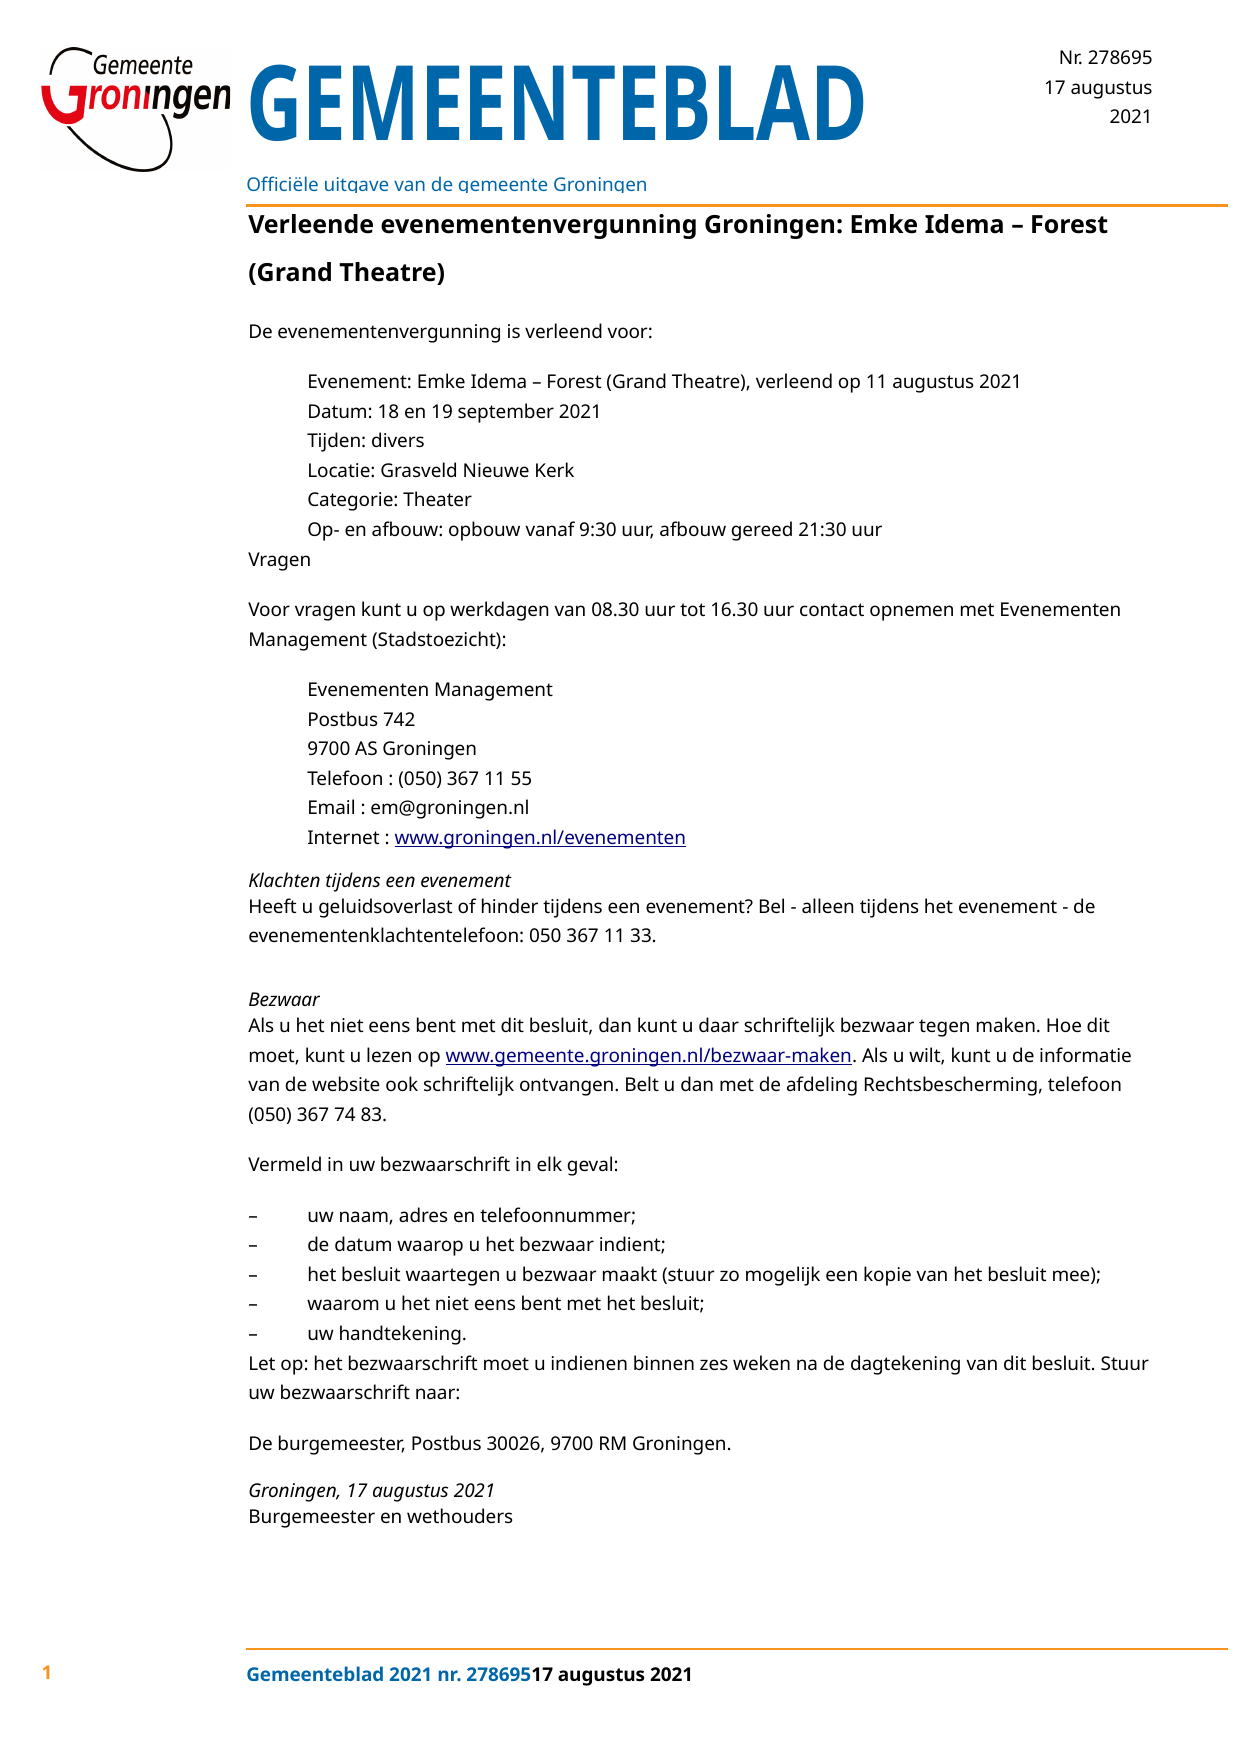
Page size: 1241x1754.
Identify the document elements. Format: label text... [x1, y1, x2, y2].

text Let op: het bezwaarschrift moet u indienen binnen zes weken na de dagtekening van dit besluit. Stuur uw bezwaarschrift naar: [248, 1350, 1152, 1405]
text Groningen, 17 augustus 2021 [248, 1478, 1152, 1503]
text Heeft u geluidsoverlast of hinder tijdens een evenement? Bel - alleen tijdens het evenement - de evenementenklachtentelefoon: 050 367 11 33. [248, 893, 1152, 948]
list het besluit waartegen u bezwaar maakt (stuur zo mogelijk een kopie van het besluit mee); [248, 1261, 1152, 1287]
list Internet : www.groningen.nl/evenementen [248, 824, 1152, 850]
text Bezwaar [248, 987, 1152, 1012]
list Email : em@groningen.nl [248, 794, 1152, 820]
text Vragen [248, 546, 1152, 572]
list Evenement: Emke Idema – Forest (Grand Theatre), verleend op 11 augustus 2021 [248, 368, 1152, 394]
list de datum waarop u het bezwaar indient; [248, 1231, 1152, 1257]
list Datum: 18 en 19 september 2021 [248, 398, 1152, 424]
list uw naam, adres en telefoonnummer; [248, 1202, 1152, 1228]
text Burgemeester en wethouders [248, 1503, 1152, 1529]
text De evenementenvergunning is verleend voor: [248, 318, 1152, 344]
list waarom u het niet eens bent met het besluit; [248, 1291, 1152, 1316]
text De burgemeester, Postbus 30026, 9700 RM Groningen. [248, 1430, 1152, 1456]
list Telefoon : (050) 367 11 55 [248, 765, 1152, 791]
list Locatie: Grasveld Nieuwe Kerk [248, 457, 1152, 483]
list Tijden: divers [248, 427, 1152, 453]
list 9700 AS Groningen [248, 735, 1152, 761]
text Als u het niet eens bent met dit besluit, dan kunt u daar schriftelijk bezwaar tegen maken. Hoe dit moet, kunt u lezen op www.gemeente.groningen.nl/bezwaar-maken. Als u wilt, kunt u de informatie van de website ook schriftelijk ontvangen. Belt u dan met de afdeling Rechtsbescherming, telefoon (050) 367 74 83. [248, 1012, 1152, 1127]
text Voor vragen kunt u op werkdagen van 08.30 uur tot 16.30 uur contact opnemen met Evenementen Management (Stadstoezicht): [248, 596, 1152, 652]
text Klachten tijdens een evenement [248, 867, 1152, 893]
text Vermeld in uw bezwaarschrift in elk geval: [248, 1151, 1152, 1177]
list Op- en afbouw: opbouw vanaf 9:30 uur, afbouw gereed 21:30 uur [248, 516, 1152, 542]
list uw handtekening. [248, 1320, 1152, 1346]
picture [41, 47, 231, 172]
list Evenementen Management [248, 676, 1152, 702]
list Postbus 742 [248, 706, 1152, 732]
list Categorie: Theater [248, 487, 1152, 512]
text Verleende evenementenvergunning Groningen: Emke Idema – Forest (Grand Theatre) [248, 207, 1152, 288]
